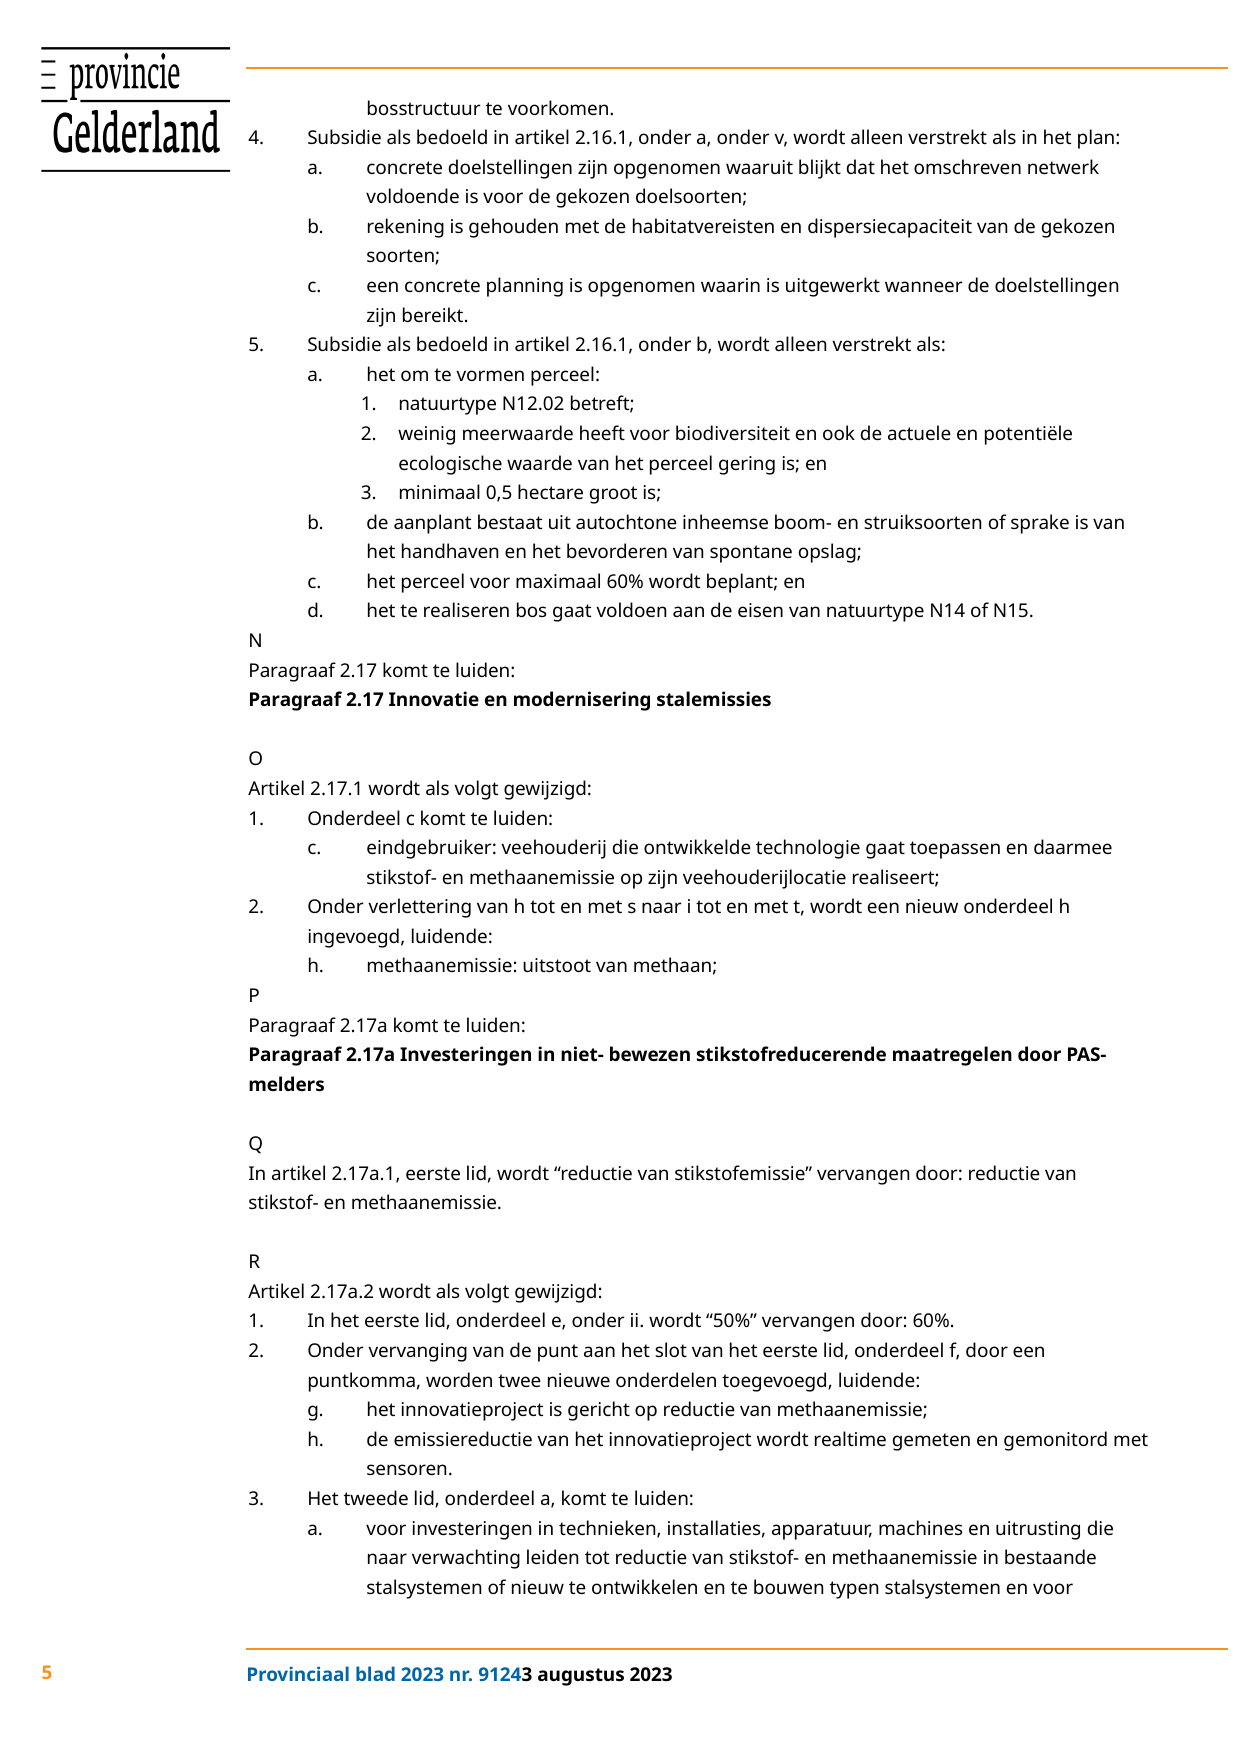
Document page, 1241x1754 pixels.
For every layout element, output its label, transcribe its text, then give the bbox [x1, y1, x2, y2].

text Paragraaf 2.17a komt te luiden: [248, 1012, 1152, 1038]
text Artikel 2.17.1 wordt als volgt gewijzigd: [248, 775, 1152, 801]
list Onder verlettering van h tot en met s naar i tot en met t, wordt een nieuw onderdeel h ingevoegd, luidende: [248, 893, 1152, 949]
list Subsidie als bedoeld in artikel 2.16.1, onder b, wordt alleen verstrekt als: [248, 331, 1152, 357]
text O [248, 746, 1152, 771]
text In artikel 2.17a.1, eerste lid, wordt “reductie van stikstofemissie” vervangen door: reductie van stikstof- en methaanemissie. [248, 1160, 1152, 1215]
text Q [248, 1130, 1152, 1156]
picture [41, 47, 231, 172]
list natuurtype N12.02 betreft; [361, 391, 1152, 416]
list het innovatieproject is gericht op reductie van methaanemissie; [307, 1396, 1152, 1422]
list voor investeringen in technieken, installaties, apparatuur, machines en uitrusting die naar verwachting leiden tot reductie van stikstof- en methaanemissie in bestaande stalsystemen of nieuw te ontwikkelen en te bouwen typen stalsystemen en voor [307, 1515, 1152, 1600]
list In het eerste lid, onderdeel e, onder ii. wordt “50%” vervangen door: 60%. [248, 1308, 1152, 1333]
list rekening is gehouden met de habitatvereisten en dispersiecapaciteit van de gekozen soorten; [307, 213, 1152, 268]
list weinig meerwaarde heeft voor biodiversiteit en ook de actuele en potentiële ecologische waarde van het perceel gering is; en [361, 420, 1152, 476]
list Onder vervanging van de punt aan het slot van het eerste lid, onderdeel f, door een puntkomma, worden twee nieuwe onderdelen toegevoegd, luidende: [248, 1337, 1152, 1393]
list het om te vormen perceel: [307, 361, 1152, 387]
list Het tweede lid, onderdeel a, komt te luiden: [248, 1485, 1152, 1511]
text Paragraaf 2.17a Investeringen in niet- bewezen stikstofreducerende maatregelen door PAS-melders [248, 1041, 1152, 1097]
text Paragraaf 2.17 komt te luiden: [248, 657, 1152, 683]
list het te realiseren bos gaat voldoen aan de eisen van natuurtype N14 of N15. [307, 598, 1152, 623]
list Onderdeel c komt te luiden: [248, 805, 1152, 831]
list een concrete planning is opgenomen waarin is uitgewerkt wanneer de doelstellingen zijn bereikt. [307, 272, 1152, 328]
list de emissiereductie van het innovatieproject wordt realtime gemeten en gemonitord met sensoren. [307, 1426, 1152, 1481]
list de aanplant bestaat uit autochtone inheemse boom- en struiksoorten of sprake is van het handhaven en het bevorderen van spontane opslag; [307, 509, 1152, 564]
text P [248, 982, 1152, 1008]
list het perceel voor maximaal 60% wordt beplant; en [307, 568, 1152, 594]
list concrete doelstellingen zijn opgenomen waaruit blijkt dat het omschreven netwerk voldoende is voor de gekozen doelsoorten; [307, 154, 1152, 209]
text N [248, 627, 1152, 653]
text R [248, 1248, 1152, 1274]
text Paragraaf 2.17 Innovatie en modernisering stalemissies [248, 686, 1152, 712]
list methaanemissie: uitstoot van methaan; [307, 953, 1152, 978]
list Subsidie als bedoeld in artikel 2.16.1, onder a, onder v, wordt alleen verstrekt als in het plan: [248, 124, 1152, 150]
list minimaal 0,5 hectare groot is; [361, 479, 1152, 505]
list eindgebruiker: veehouderij die ontwikkelde technologie gaat toepassen en daarmee stikstof- en methaanemissie op zijn veehouderijlocatie realiseert; [307, 834, 1152, 890]
list bosstructuur te voorkomen. [307, 95, 1152, 121]
text Artikel 2.17a.2 wordt als volgt gewijzigd: [248, 1278, 1152, 1304]
